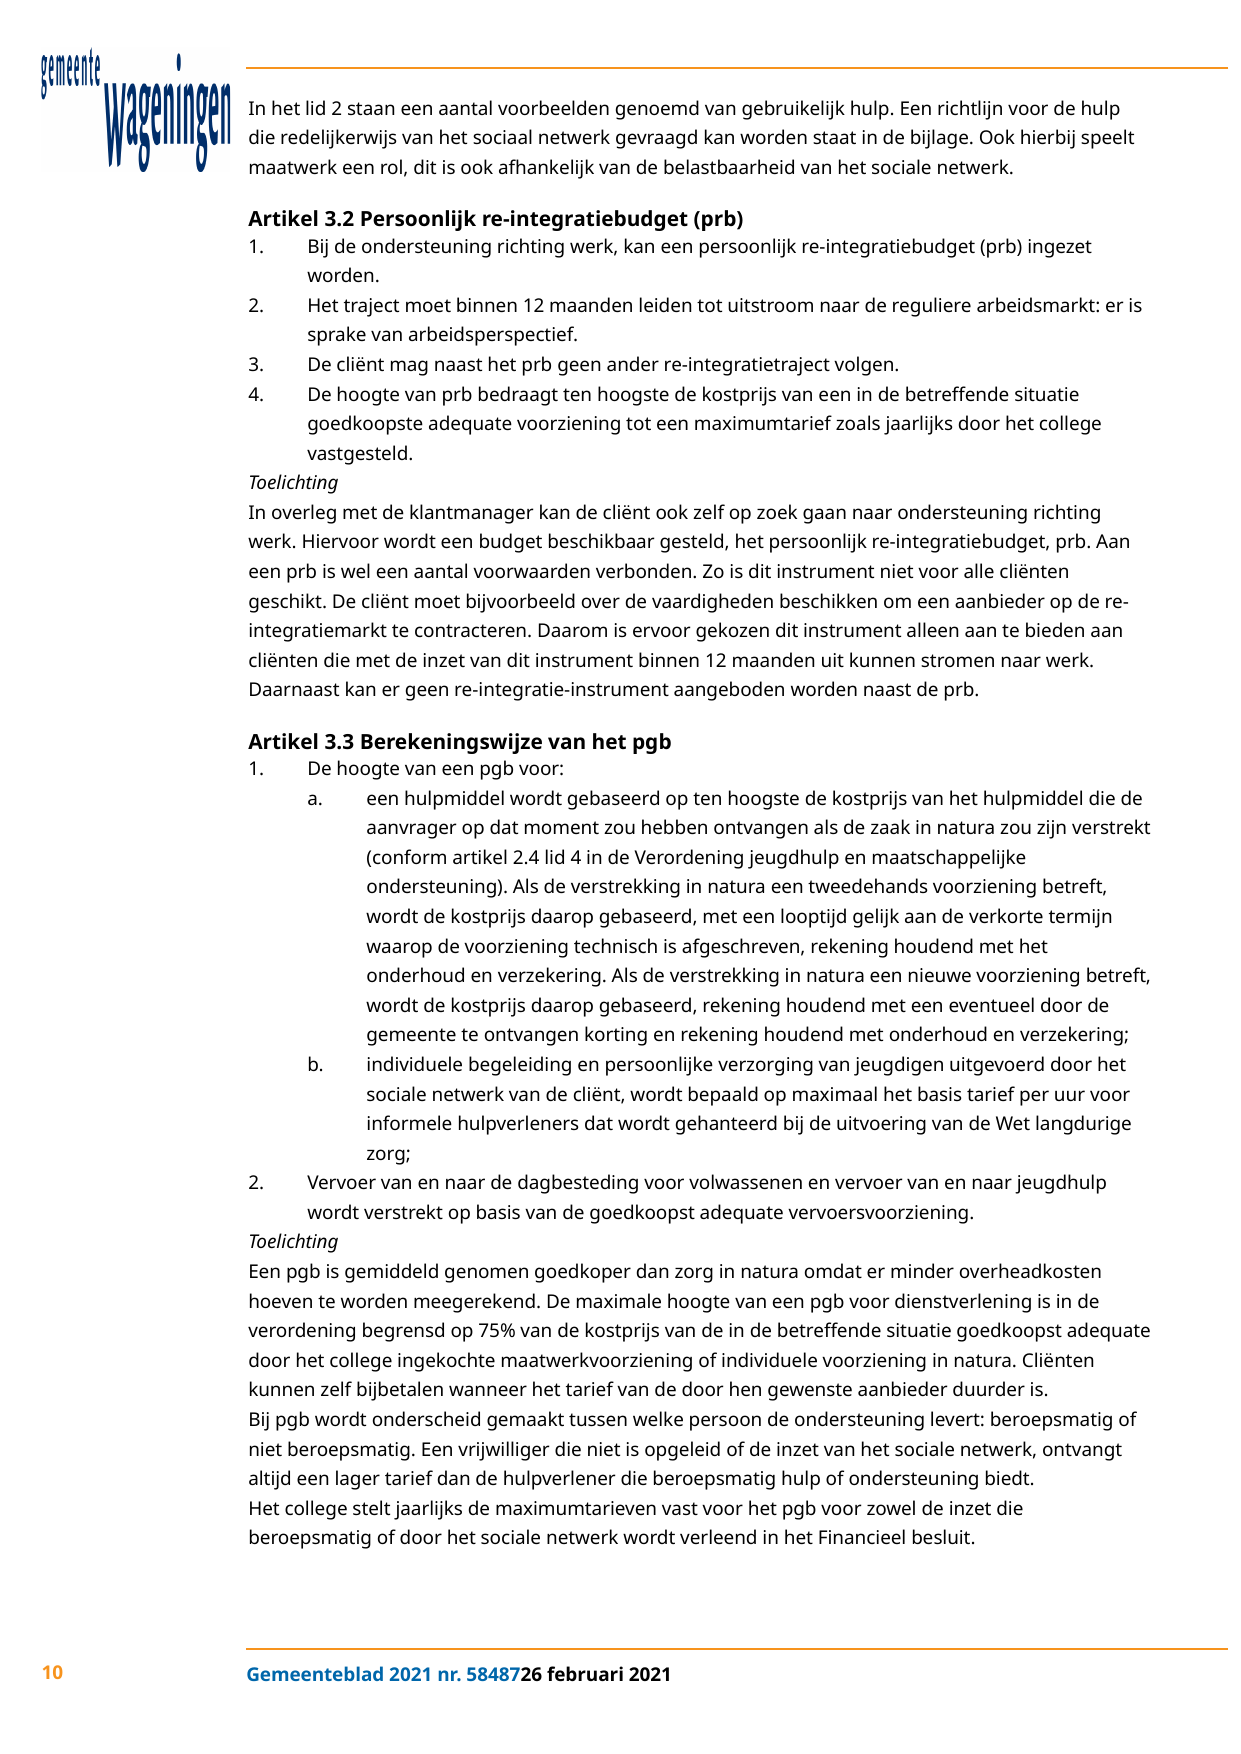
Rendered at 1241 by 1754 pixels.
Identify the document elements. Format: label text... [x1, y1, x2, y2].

list De hoogte van een pgb voor: [248, 755, 1152, 781]
text In het lid 2 staan een aantal voorbeelden genoemd van gebruikelijk hulp. Een richtlijn voor de hulp die redelijkerwijs van het sociaal netwerk gevraagd kan worden staat in de bijlage. Ook hierbij speelt maatwerk een rol, dit is ook afhankelijk van de belastbaarheid van het sociale netwerk. [248, 95, 1152, 180]
text Toelichting [248, 1229, 1152, 1254]
list De cliënt mag naast het prb geen ander re-integratietraject volgen. [248, 351, 1152, 377]
text Een pgb is gemiddeld genomen goedkoper dan zorg in natura omdat er minder overheadkosten hoeven te worden meegerekend. De maximale hoogte van een pgb voor dienstverlening is in de verordening begrensd op 75% van de kostprijs van de in de betreffende situatie goedkoopst adequate door het college ingekochte maatwerkvoorziening of individuele voorziening in natura. Cliënten kunnen zelf bijbetalen wanneer het tarief van de door hen gewenste aanbieder duurder is. [248, 1258, 1152, 1402]
text Toelichting [248, 469, 1152, 495]
list De hoogte van prb bedraagt ten hoogste de kostprijs van een in de betreffende situatie goedkoopste adequate voorziening tot een maximumtarief zoals jaarlijks door het college vastgesteld. [248, 381, 1152, 466]
text Artikel 3.2 Persoonlijk re-integratiebudget (prb) [248, 204, 1152, 233]
text Artikel 3.3 Berekeningswijze van het pgb [248, 727, 1152, 755]
list Het traject moet binnen 12 maanden leiden tot uitstroom naar de reguliere arbeidsmarkt: er is sprake van arbeidsperspectief. [248, 292, 1152, 347]
list een hulpmiddel wordt gebaseerd op ten hoogste de kostprijs van het hulpmiddel die de aanvrager op dat moment zou hebben ontvangen als de zaak in natura zou zijn verstrekt (conform artikel 2.4 lid 4 in de Verordening jeugdhulp en maatschappelijke ondersteuning). Als de verstrekking in natura een tweedehands voorziening betreft, wordt de kostprijs daarop gebaseerd, met een looptijd gelijk aan de verkorte termijn waarop de voorziening technisch is afgeschreven, rekening houdend met het onderhoud en verzekering. Als de verstrekking in natura een nieuwe voorziening betreft, wordt de kostprijs daarop gebaseerd, rekening houdend met een eventueel door de gemeente te ontvangen korting en rekening houdend met onderhoud en verzekering; [307, 785, 1152, 1047]
picture [41, 47, 231, 172]
text Bij pgb wordt onderscheid gemaakt tussen welke persoon de ondersteuning levert: beroepsmatig of niet beroepsmatig. Een vrijwilliger die niet is opgeleid of de inzet van het sociale netwerk, ontvangt altijd een lager tarief dan de hulpverlener die beroepsmatig hulp of ondersteuning biedt. [248, 1406, 1152, 1491]
list Vervoer van en naar de dagbesteding voor volwassenen en vervoer van en naar jeugdhulp wordt verstrekt op basis van de goedkoopst adequate vervoersvoorziening. [248, 1169, 1152, 1225]
text Het college stelt jaarlijks de maximumtarieven vast voor het pgb voor zowel de inzet die beroepsmatig of door het sociale netwerk wordt verleend in het Financieel besluit. [248, 1495, 1152, 1550]
list individuele begeleiding en persoonlijke verzorging van jeugdigen uitgevoerd door het sociale netwerk van de cliënt, wordt bepaald op maximaal het basis tarief per uur voor informele hulpverleners dat wordt gehanteerd bij de uitvoering van de Wet langdurige zorg; [307, 1051, 1152, 1166]
text In overleg met de klantmanager kan de cliënt ook zelf op zoek gaan naar ondersteuning richting werk. Hiervoor wordt een budget beschikbaar gesteld, het persoonlijk re-integratiebudget, prb. Aan een prb is wel een aantal voorwaarden verbonden. Zo is dit instrument niet voor alle cliënten geschikt. De cliënt moet bijvoorbeeld over de vaardigheden beschikken om een aanbieder op de re-integratiemarkt te contracteren. Daarom is ervoor gekozen dit instrument alleen aan te bieden aan cliënten die met de inzet van dit instrument binnen 12 maanden uit kunnen stromen naar werk. Daarnaast kan er geen re-integratie-instrument aangeboden worden naast de prb. [248, 499, 1152, 702]
list Bij de ondersteuning richting werk, kan een persoonlijk re-integratiebudget (prb) ingezet worden. [248, 233, 1152, 288]
